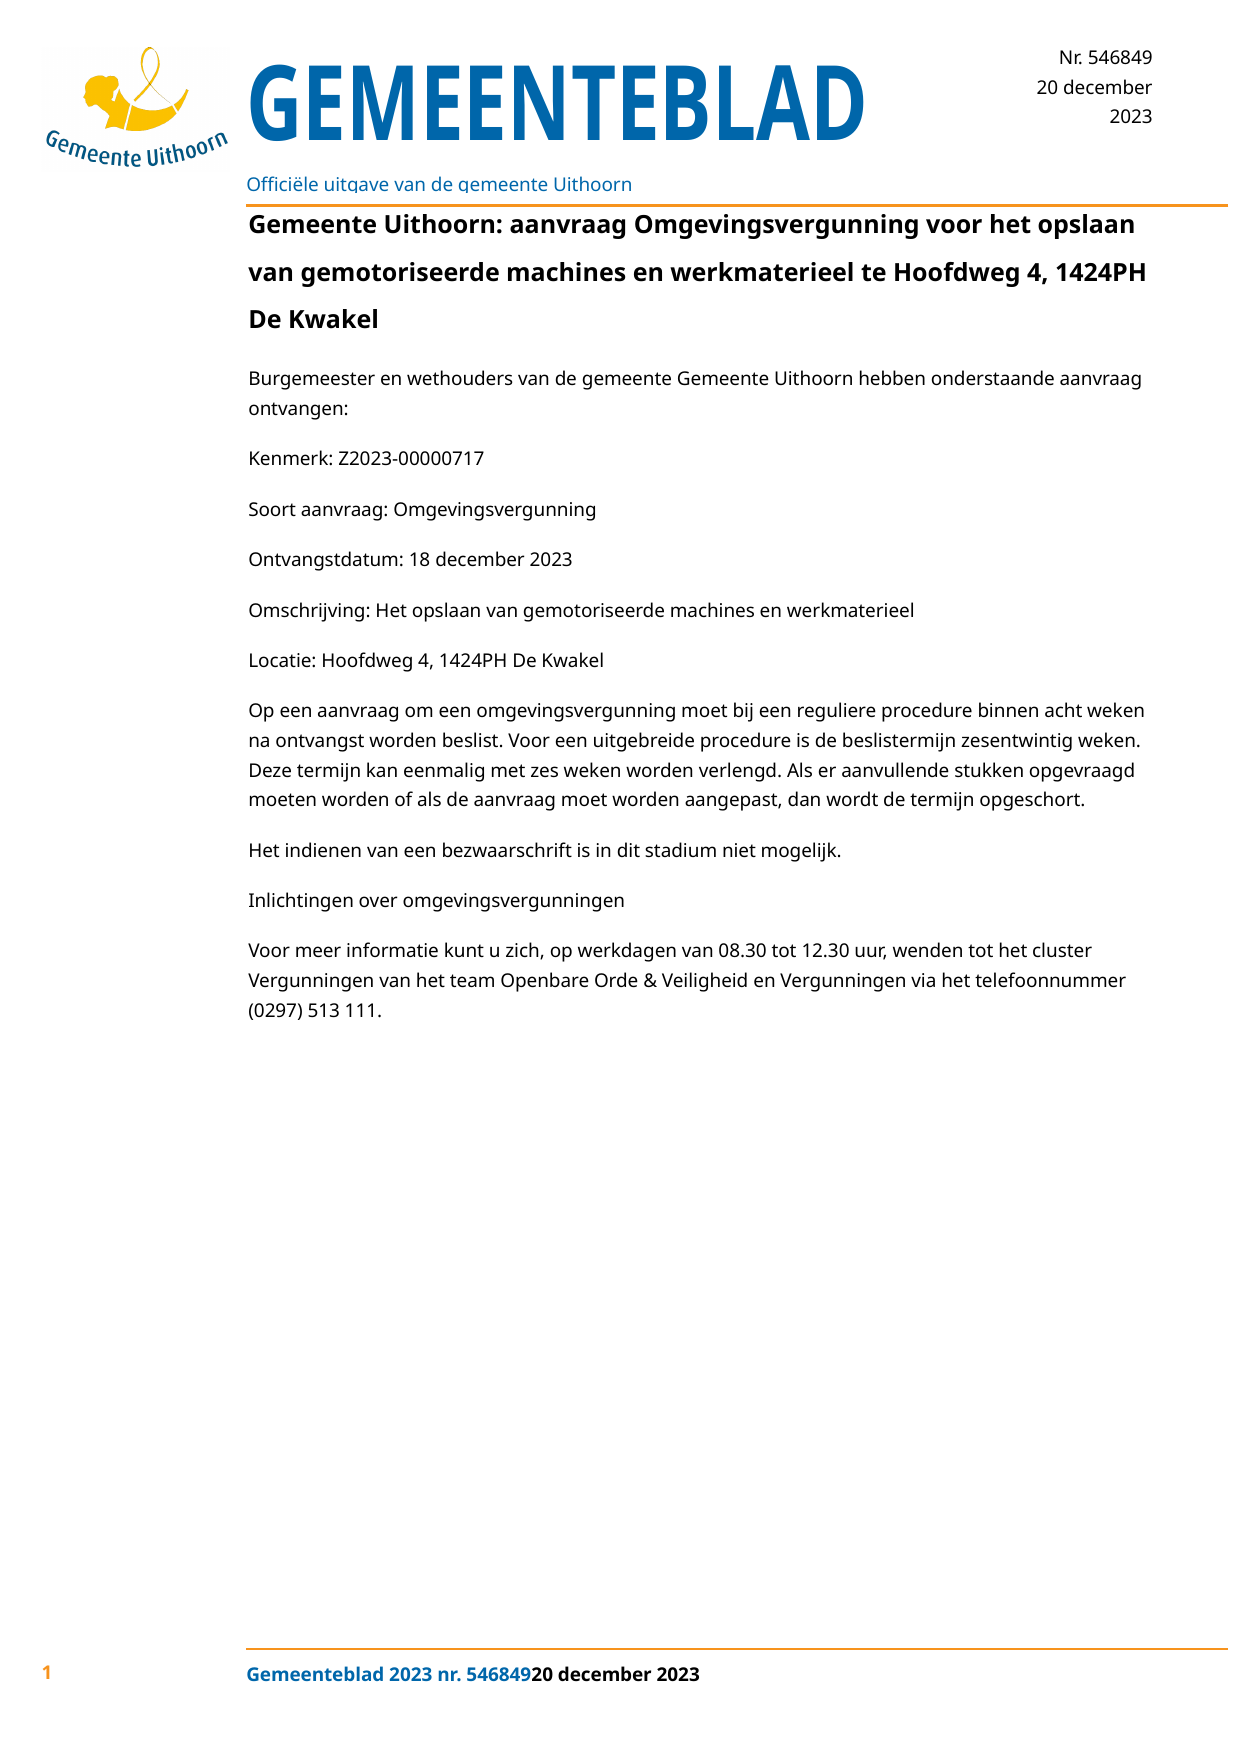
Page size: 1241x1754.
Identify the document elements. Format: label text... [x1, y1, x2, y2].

text Het indienen van een bezwaarschrift is in dit stadium niet mogelijk. [248, 837, 1152, 862]
text Voor meer informatie kunt u zich, op werkdagen van 08.30 tot 12.30 uur, wenden tot het cluster Vergunningen van het team Openbare Orde & Veiligheid en Vergunningen via het telefoonnummer (0297) 513 111. [248, 938, 1152, 1022]
text Omschrijving: Het opslaan van gemotoriseerde machines en werkmaterieel [248, 597, 1152, 622]
text Locatie: Hoofdweg 4, 1424PH De Kwakel [248, 647, 1152, 673]
text Kenmerk: Z2023-00000717 [248, 446, 1152, 471]
text Ontvangstdatum: 18 december 2023 [248, 546, 1152, 572]
text Inlichtingen over omgevingsvergunningen [248, 887, 1152, 913]
text Op een aanvraag om een omgevingsvergunning moet bij een reguliere procedure binnen acht weken na ontvangst worden beslist. Voor een uitgebreide procedure is de beslistermijn zesentwintig weken. Deze termijn kan eenmalig met zes weken worden verlengd. Als er aanvullende stukken opgevraagd moeten worden of als de aanvraag moet worden aangepast, dan wordt de termijn opgeschort. [248, 698, 1152, 812]
text Soort aanvraag: Omgevingsvergunning [248, 496, 1152, 522]
text Burgemeester en wethouders van de gemeente Gemeente Uithoorn hebben onderstaande aanvraag ontvangen: [248, 366, 1152, 421]
text Gemeente Uithoorn: aanvraag Omgevingsvergunning voor het opslaan van gemotoriseerde machines en werkmaterieel te Hoofdweg 4, 1424PH De Kwakel [248, 207, 1152, 336]
picture [41, 47, 231, 172]
